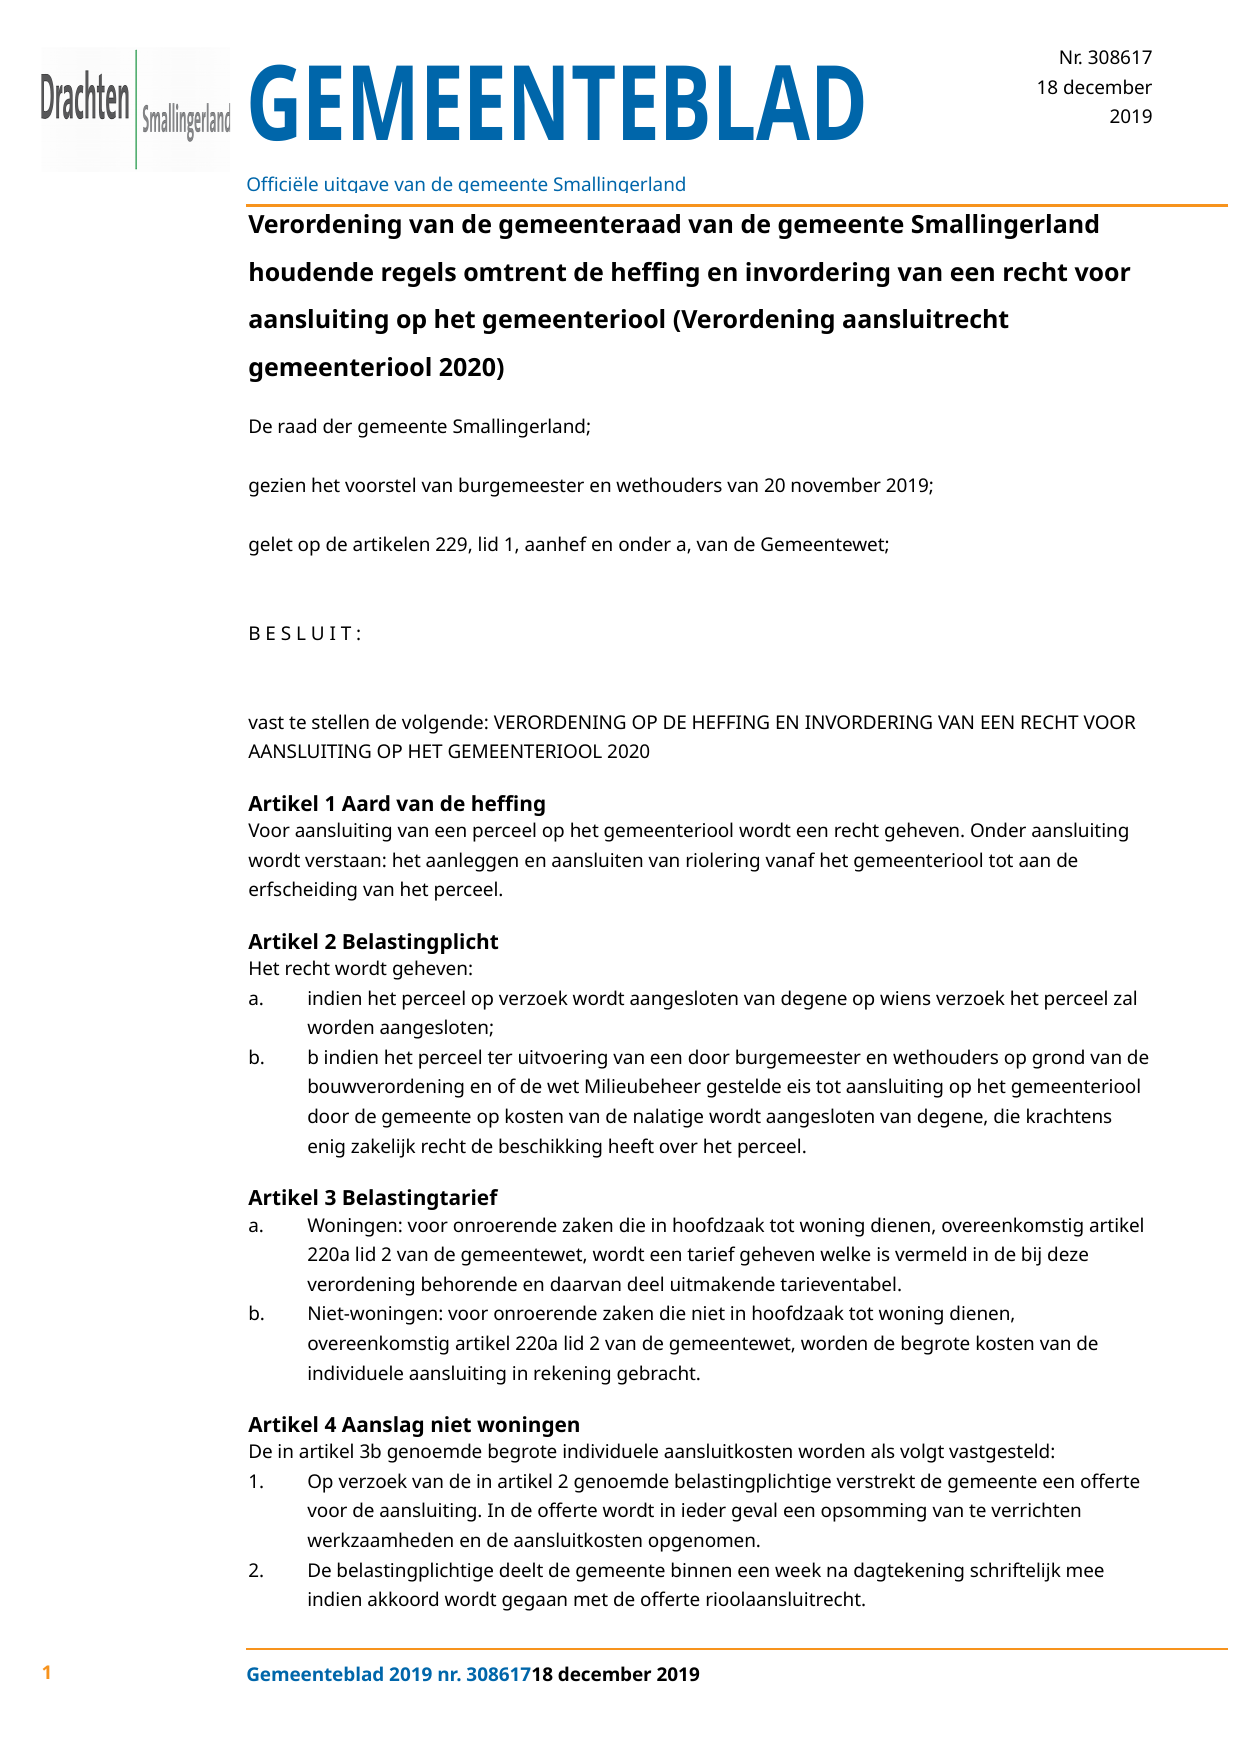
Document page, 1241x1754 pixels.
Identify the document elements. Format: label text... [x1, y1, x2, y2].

text Artikel 1 Aard van de heffing [248, 789, 1152, 817]
text Voor aansluiting van een perceel op het gemeenteriool wordt een recht geheven. Onder aansluiting wordt verstaan: het aanleggen en aansluiten van riolering vanaf het gemeenteriool tot aan de erfscheiding van het perceel. [248, 817, 1152, 902]
list b indien het perceel ter uitvoering van een door burgemeester en wethouders op grond van de bouwverordening en of de wet Milieubeheer gestelde eis tot aansluiting op het gemeenteriool door de gemeente op kosten van de nalatige wordt aangesloten van degene, die krachtens enig zakelijk recht de beschikking heeft over het perceel. [248, 1044, 1152, 1159]
list De belastingplichtige deelt de gemeente binnen een week na dagtekening schriftelijk mee indien akkoord wordt gegaan met de offerte rioolaansluitrecht. [248, 1557, 1152, 1612]
text De in artikel 3b genoemde begrote individuele aansluitkosten worden als volgt vastgesteld: [248, 1438, 1152, 1464]
text gelet op de artikelen 229, lid 1, aanhef en onder a, van de Gemeentewet; [248, 531, 1152, 557]
picture [41, 47, 231, 172]
text Artikel 4 Aanslag niet woningen [248, 1410, 1152, 1438]
list Woningen: voor onroerende zaken die in hoofdzaak tot woning dienen, overeenkomstig artikel 220a lid 2 van de gemeentewet, wordt een tarief geheven welke is vermeld in de bij deze verordening behorende en daarvan deel uitmakende tarieventabel. [248, 1212, 1152, 1297]
text De raad der gemeente Smallingerland; [248, 413, 1152, 439]
list Op verzoek van de in artikel 2 genoemde belastingplichtige verstrekt de gemeente een offerte voor de aansluiting. In de offerte wordt in ieder geval een opsomming van te verrichten werkzaamheden en de aansluitkosten opgenomen. [248, 1468, 1152, 1553]
text Het recht wordt geheven: [248, 955, 1152, 981]
text Artikel 3 Belastingtarief [248, 1183, 1152, 1212]
text B E S L U I T : [248, 620, 1152, 646]
text gezien het voorstel van burgemeester en wethouders van 20 november 2019; [248, 472, 1152, 498]
text Artikel 2 Belastingplicht [248, 927, 1152, 955]
list Niet-woningen: voor onroerende zaken die niet in hoofdzaak tot woning dienen, overeenkomstig artikel 220a lid 2 van de gemeentewet, worden de begrote kosten van de individuele aansluiting in rekening gebracht. [248, 1301, 1152, 1385]
text Verordening van de gemeenteraad van de gemeente Smallingerland houdende regels omtrent de heffing en invordering van een recht voor aansluiting op het gemeenteriool (Verordening aansluitrecht gemeenteriool 2020) [248, 207, 1152, 384]
text vast te stellen de volgende: VERORDENING OP DE HEFFING EN INVORDERING VAN EEN RECHT VOOR AANSLUITING OP HET GEMEENTERIOOL 2020 [248, 709, 1152, 764]
list indien het perceel op verzoek wordt aangesloten van degene op wiens verzoek het perceel zal worden aangesloten; [248, 985, 1152, 1040]
